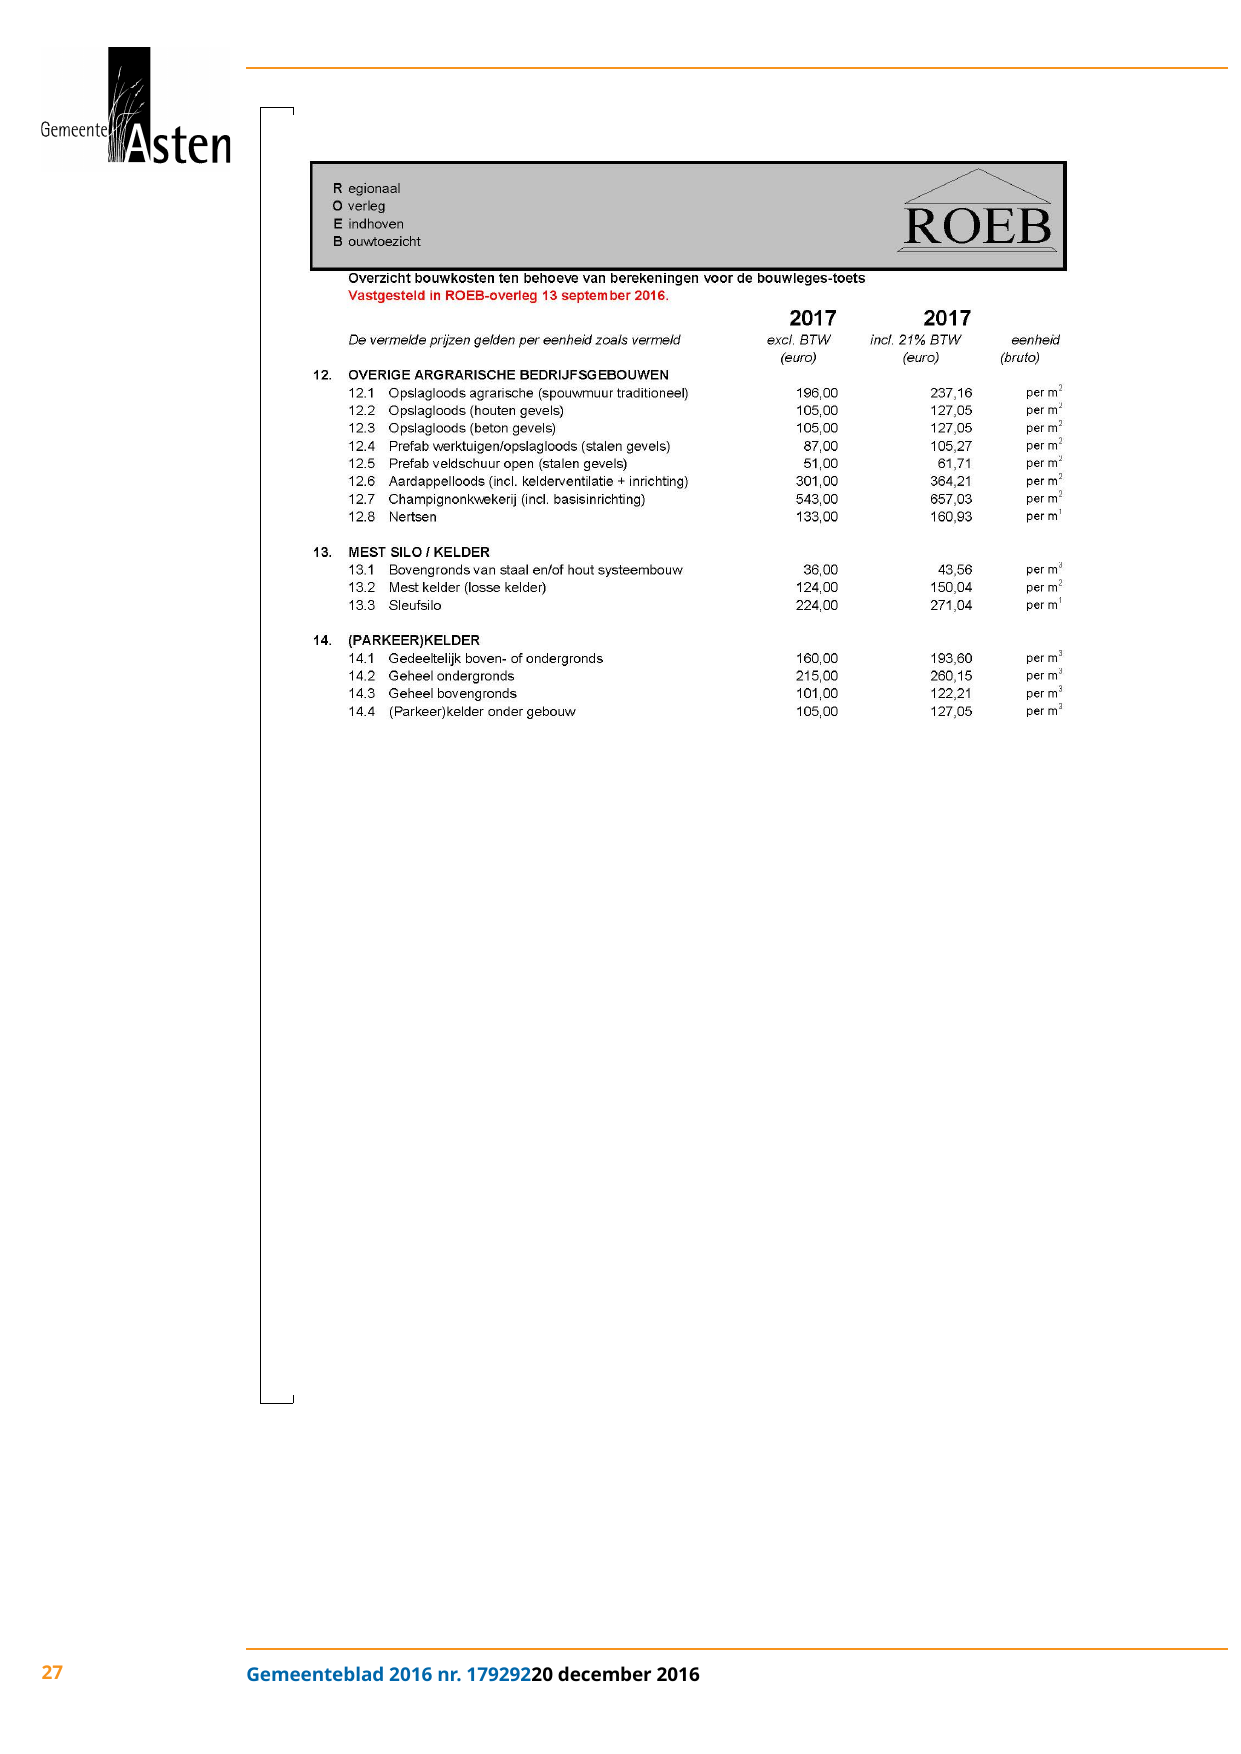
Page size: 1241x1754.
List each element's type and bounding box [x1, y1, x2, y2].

picture [268, 115, 1173, 1395]
picture [41, 47, 231, 172]
